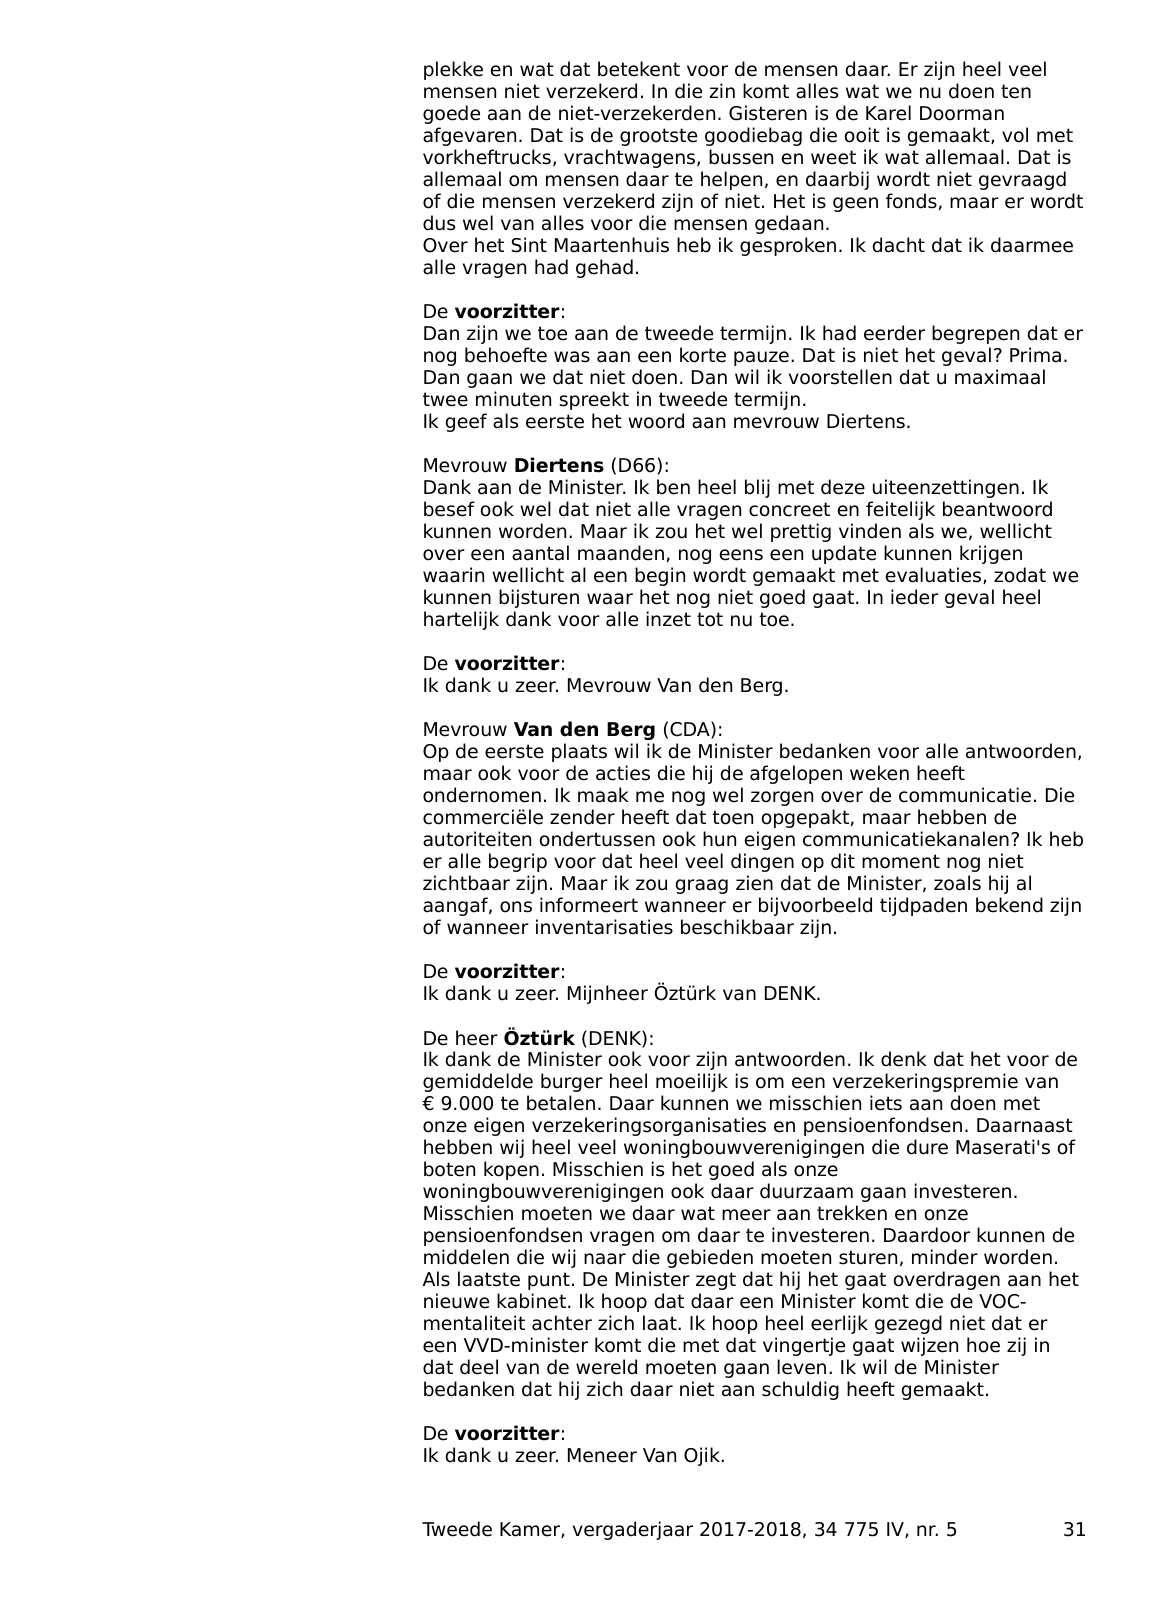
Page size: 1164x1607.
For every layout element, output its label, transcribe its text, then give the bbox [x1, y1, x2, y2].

text Ik geef als eerste het woord aan mevrouw Diertens. [422, 411, 1087, 433]
text plekke en wat dat betekent voor de mensen daar. Er zijn heel veel mensen niet verzekerd. In die zin komt alles wat we nu doen ten goede aan de niet-verzekerden. Gisteren is de Karel Doorman afgevaren. Dat is de grootste goodiebag die ooit is gemaakt, vol met vorkheftrucks, vrachtwagens, bussen en weet ik wat allemaal. Dat is allemaal om mensen daar te helpen, en daarbij wordt niet gevraagd of die mensen verzekerd zijn of niet. Het is geen fonds, maar er wordt dus wel van alles voor die mensen gedaan. [422, 59, 1087, 235]
text Ik dank u zeer. Mijnheer Öztürk van DENK. [422, 983, 1087, 1005]
text Ik dank de Minister ook voor zijn antwoorden. Ik denk dat het voor de gemiddelde burger heel moeilijk is om een verzekeringspremie van € 9.000 te betalen. Daar kunnen we misschien iets aan doen met onze eigen verzekeringsorganisaties en pensioenfondsen. Daarnaast hebben wij heel veel woningbouwverenigingen die dure Maserati's of boten kopen. Misschien is het goed als onze woningbouwverenigingen ook daar duurzaam gaan investeren. Misschien moeten we daar wat meer aan trekken en onze pensioenfondsen vragen om daar te investeren. Daardoor kunnen de middelen die wij naar die gebieden moeten sturen, minder worden. [422, 1049, 1087, 1269]
text De voorzitter: [422, 961, 1087, 983]
text Ik dank u zeer. Mevrouw Van den Berg. [422, 675, 1087, 697]
text Over het Sint Maartenhuis heb ik gesproken. Ik dacht dat ik daarmee alle vragen had gehad. [422, 235, 1087, 279]
text Op de eerste plaats wil ik de Minister bedanken voor alle antwoorden, maar ook voor de acties die hij de afgelopen weken heeft ondernomen. Ik maak me nog wel zorgen over de communicatie. Die commerciële zender heeft dat toen opgepakt, maar hebben de autoriteiten ondertussen ook hun eigen communicatiekanalen? Ik heb er alle begrip voor dat heel veel dingen op dit moment nog niet zichtbaar zijn. Maar ik zou graag zien dat de Minister, zoals hij al aangaf, ons informeert wanneer er bijvoorbeeld tijdpaden bekend zijn of wanneer inventarisaties beschikbaar zijn. [422, 741, 1087, 939]
text Dan zijn we toe aan de tweede termijn. Ik had eerder begrepen dat er nog behoefte was aan een korte pauze. Dat is niet het geval? Prima. Dan gaan we dat niet doen. Dan wil ik voorstellen dat u maximaal twee minuten spreekt in tweede termijn. [422, 323, 1087, 411]
text De voorzitter: [422, 301, 1087, 323]
text Dank aan de Minister. Ik ben heel blij met deze uiteenzettingen. Ik besef ook wel dat niet alle vragen concreet en feitelijk beantwoord kunnen worden. Maar ik zou het wel prettig vinden als we, wellicht over een aantal maanden, nog eens een update kunnen krijgen waarin wellicht al een begin wordt gemaakt met evaluaties, zodat we kunnen bijsturen waar het nog niet goed gaat. In ieder geval heel hartelijk dank voor alle inzet tot nu toe. [422, 477, 1087, 631]
text Als laatste punt. De Minister zegt dat hij het gaat overdragen aan het nieuwe kabinet. Ik hoop dat daar een Minister komt die de VOC-mentaliteit achter zich laat. Ik hoop heel eerlijk gezegd niet dat er een VVD-minister komt die met dat vingertje gaat wijzen hoe zij in dat deel van de wereld moeten gaan leven. Ik wil de Minister bedanken dat hij zich daar niet aan schuldig heeft gemaakt. [422, 1269, 1087, 1401]
text Ik dank u zeer. Meneer Van Ojik. [422, 1445, 1087, 1467]
text Mevrouw Van den Berg (CDA): [422, 719, 1087, 741]
text De voorzitter: [422, 653, 1087, 675]
text Mevrouw Diertens (D66): [422, 455, 1087, 477]
text De heer Öztürk (DENK): [422, 1027, 1087, 1049]
text De voorzitter: [422, 1423, 1087, 1445]
